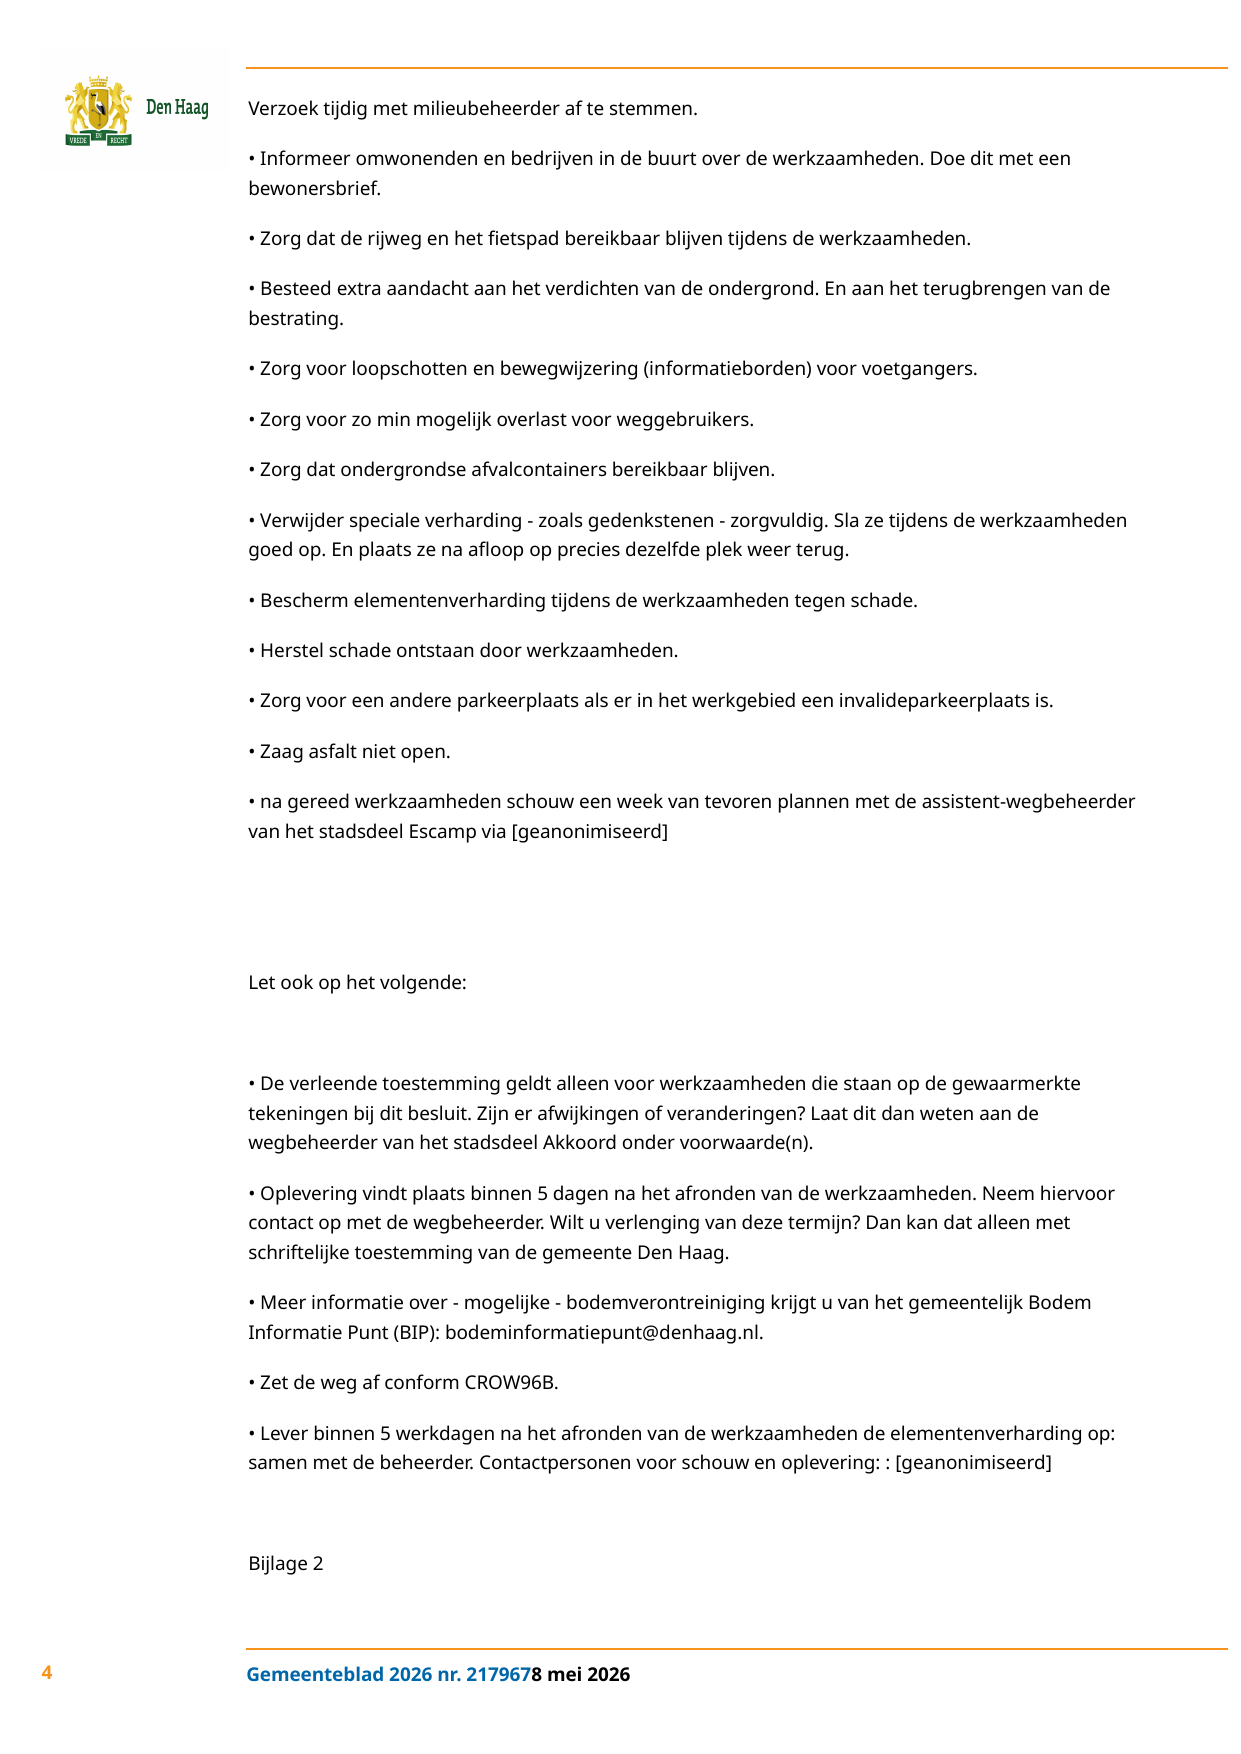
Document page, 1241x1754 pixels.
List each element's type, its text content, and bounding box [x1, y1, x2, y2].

text • Zaag asfalt niet open. [248, 738, 1152, 764]
text • Oplevering vindt plaats binnen 5 dagen na het afronden van de werkzaamheden. Neem hiervoor contact op met de wegbeheerder. Wilt u verlenging van deze termijn? Dan kan dat alleen met schriftelijke toestemming van de gemeente Den Haag. [248, 1180, 1152, 1265]
picture [41, 47, 231, 172]
text • Lever binnen 5 werkdagen na het afronden van de werkzaamheden de elementenverharding op: samen met de beheerder. Contactpersonen voor schouw en oplevering: : [geanonimiseerd] [248, 1420, 1152, 1475]
text • Informeer omwonenden en bedrijven in de buurt over de werkzaamheden. Doe dit met een bewonersbrief. [248, 145, 1152, 201]
text • na gereed werkzaamheden schouw een week van tevoren plannen met de assistent-wegbeheerder van het stadsdeel Escamp via [geanonimiseerd] [248, 788, 1152, 844]
text • Verwijder speciale verharding - zoals gedenkstenen - zorgvuldig. Sla ze tijdens de werkzaamheden goed op. En plaats ze na afloop op precies dezelfde plek weer terug. [248, 507, 1152, 562]
text • Herstel schade ontstaan door werkzaamheden. [248, 637, 1152, 663]
text • Zorg dat de rijweg en het fietspad bereikbaar blijven tijdens de werkzaamheden. [248, 225, 1152, 251]
text Let ook op het volgende: [248, 969, 1152, 995]
text • Zet de weg af conform CROW96B. [248, 1369, 1152, 1395]
text • Zorg dat ondergrondse afvalcontainers bereikbaar blijven. [248, 456, 1152, 482]
text Bijlage 2 [248, 1550, 1152, 1576]
text • De verleende toestemming geldt alleen voor werkzaamheden die staan op de gewaarmerkte tekeningen bij dit besluit. Zijn er afwijkingen of veranderingen? Laat dit dan weten aan de wegbeheerder van het stadsdeel Akkoord onder voorwaarde(n). [248, 1070, 1152, 1155]
text Verzoek tijdig met milieubeheerder af te stemmen. [248, 95, 1152, 121]
text • Zorg voor zo min mogelijk overlast voor weggebruikers. [248, 406, 1152, 432]
text • Bescherm elementenverharding tijdens de werkzaamheden tegen schade. [248, 587, 1152, 613]
text • Zorg voor loopschotten en bewegwijzering (informatieborden) voor voetgangers. [248, 356, 1152, 381]
text • Besteed extra aandacht aan het verdichten van de ondergrond. En aan het terugbrengen van de bestrating. [248, 276, 1152, 331]
text • Meer informatie over - mogelijke - bodemverontreiniging krijgt u van het gemeentelijk Bodem Informatie Punt (BIP): bodeminformatiepunt@denhaag.nl. [248, 1289, 1152, 1345]
text • Zorg voor een andere parkeerplaats als er in het werkgebied een invalideparkeerplaats is. [248, 688, 1152, 713]
